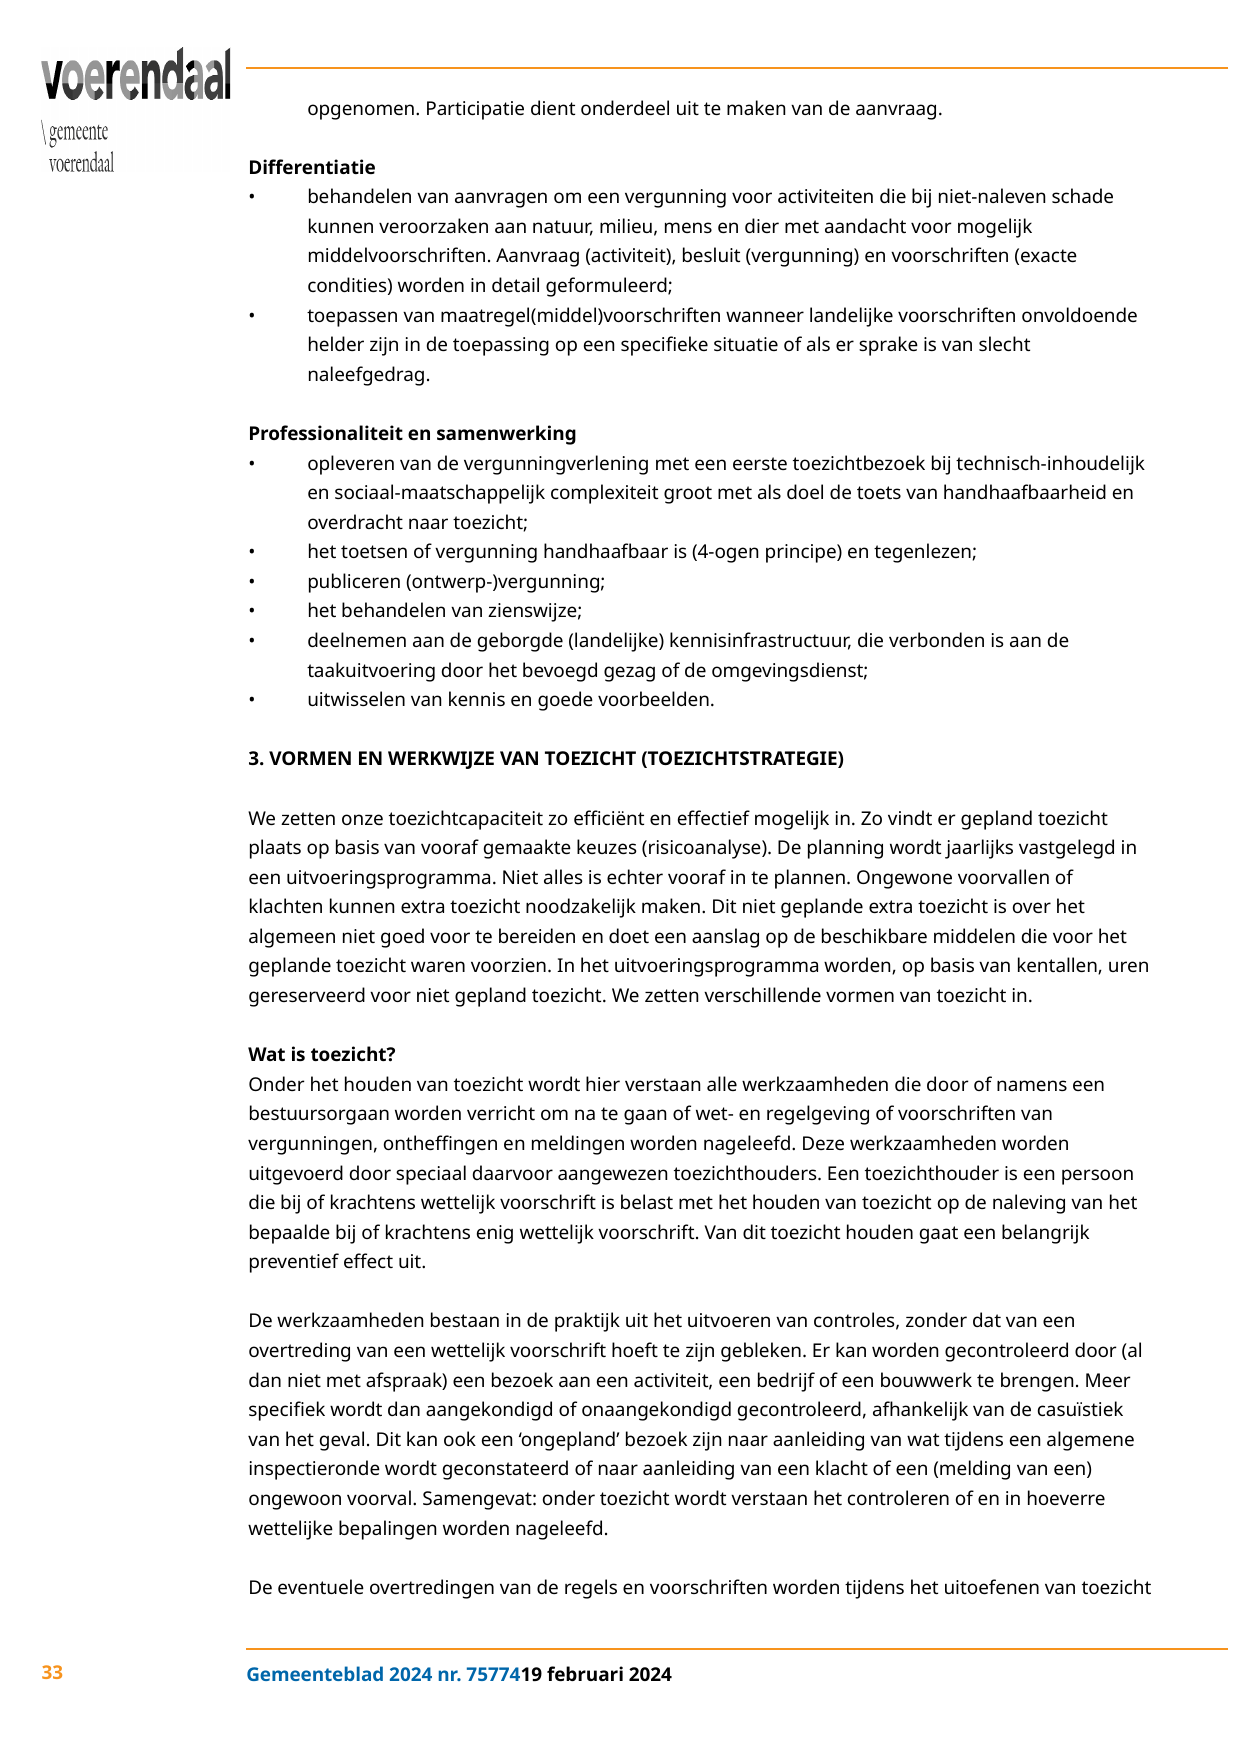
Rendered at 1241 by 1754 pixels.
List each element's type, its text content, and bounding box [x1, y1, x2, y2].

text Wat is toezicht? [248, 1041, 1152, 1067]
text De werkzaamheden bestaan in de praktijk uit het uitvoeren van controles, zonder dat van een overtreding van een wettelijk voorschrift hoeft te zijn gebleken. Er kan worden gecontroleerd door (al dan niet met afspraak) een bezoek aan een activiteit, een bedrijf of een bouwwerk te brengen. Meer specifiek wordt dan aangekondigd of onaangekondigd gecontroleerd, afhankelijk van de casuïstiek van het geval. Dit kan ook een ‘ongepland’ bezoek zijn naar aanleiding van wat tijdens een algemene inspectieronde wordt geconstateerd of naar aanleiding van een klacht of een (melding van een) ongewoon voorval. Samengevat: onder toezicht wordt verstaan het controleren of en in hoeverre wettelijke bepalingen worden nageleefd. [248, 1308, 1152, 1541]
list deelnemen aan de geborgde (landelijke) kennisinfrastructuur, die verbonden is aan de taakuitvoering door het bevoegd gezag of de omgevingsdienst; [248, 627, 1152, 683]
picture [41, 47, 231, 172]
text 3. VORMEN EN WERKWIJZE VAN TOEZICHT (TOEZICHTSTRATEGIE) [248, 746, 1152, 771]
list opleveren van de vergunningverlening met een eerste toezichtbezoek bij technisch-inhoudelijk en sociaal-maatschappelijk complexiteit groot met als doel de toets van handhaafbaarheid en overdracht naar toezicht; [248, 450, 1152, 535]
text Differentiatie [248, 154, 1152, 180]
list opgenomen. Participatie dient onderdeel uit te maken van de aanvraag. [248, 95, 1152, 121]
list behandelen van aanvragen om een vergunning voor activiteiten die bij niet-naleven schade kunnen veroorzaken aan natuur, milieu, mens en dier met aandacht voor mogelijk middelvoorschriften. Aanvraag (activiteit), besluit (vergunning) en voorschriften (exacte condities) worden in detail geformuleerd; [248, 183, 1152, 298]
text De eventuele overtredingen van de regels en voorschriften worden tijdens het uitoefenen van toezicht [248, 1574, 1152, 1600]
text Professionaliteit en samenwerking [248, 420, 1152, 446]
text We zetten onze toezichtcapaciteit zo efficiënt en effectief mogelijk in. Zo vindt er gepland toezicht plaats op basis van vooraf gemaakte keuzes (risicoanalyse). De planning wordt jaarlijks vastgelegd in een uitvoeringsprogramma. Niet alles is echter vooraf in te plannen. Ongewone voorvallen of klachten kunnen extra toezicht noodzakelijk maken. Dit niet geplande extra toezicht is over het algemeen niet goed voor te bereiden en doet een aanslag op de beschikbare middelen die voor het geplande toezicht waren voorzien. In het uitvoeringsprogramma worden, op basis van kentallen, uren gereserveerd voor niet gepland toezicht. We zetten verschillende vormen van toezicht in. [248, 805, 1152, 1008]
list het behandelen van zienswijze; [248, 598, 1152, 623]
list uitwisselen van kennis en goede voorbeelden. [248, 686, 1152, 712]
list toepassen van maatregel(middel)voorschriften wanneer landelijke voorschriften onvoldoende helder zijn in de toepassing op een specifieke situatie of als er sprake is van slecht naleefgedrag. [248, 302, 1152, 387]
list het toetsen of vergunning handhaafbaar is (4-ogen principe) en tegenlezen; [248, 538, 1152, 564]
list publiceren (ontwerp-)vergunning; [248, 568, 1152, 594]
text Onder het houden van toezicht wordt hier verstaan alle werkzaamheden die door of namens een bestuursorgaan worden verricht om na te gaan of wet- en regelgeving of voorschriften van vergunningen, ontheffingen en meldingen worden nageleefd. Deze werkzaamheden worden uitgevoerd door speciaal daarvoor aangewezen toezichthouders. Een toezichthouder is een persoon die bij of krachtens wettelijk voorschrift is belast met het houden van toezicht op de naleving van het bepaalde bij of krachtens enig wettelijk voorschrift. Van dit toezicht houden gaat een belangrijk preventief effect uit. [248, 1071, 1152, 1274]
